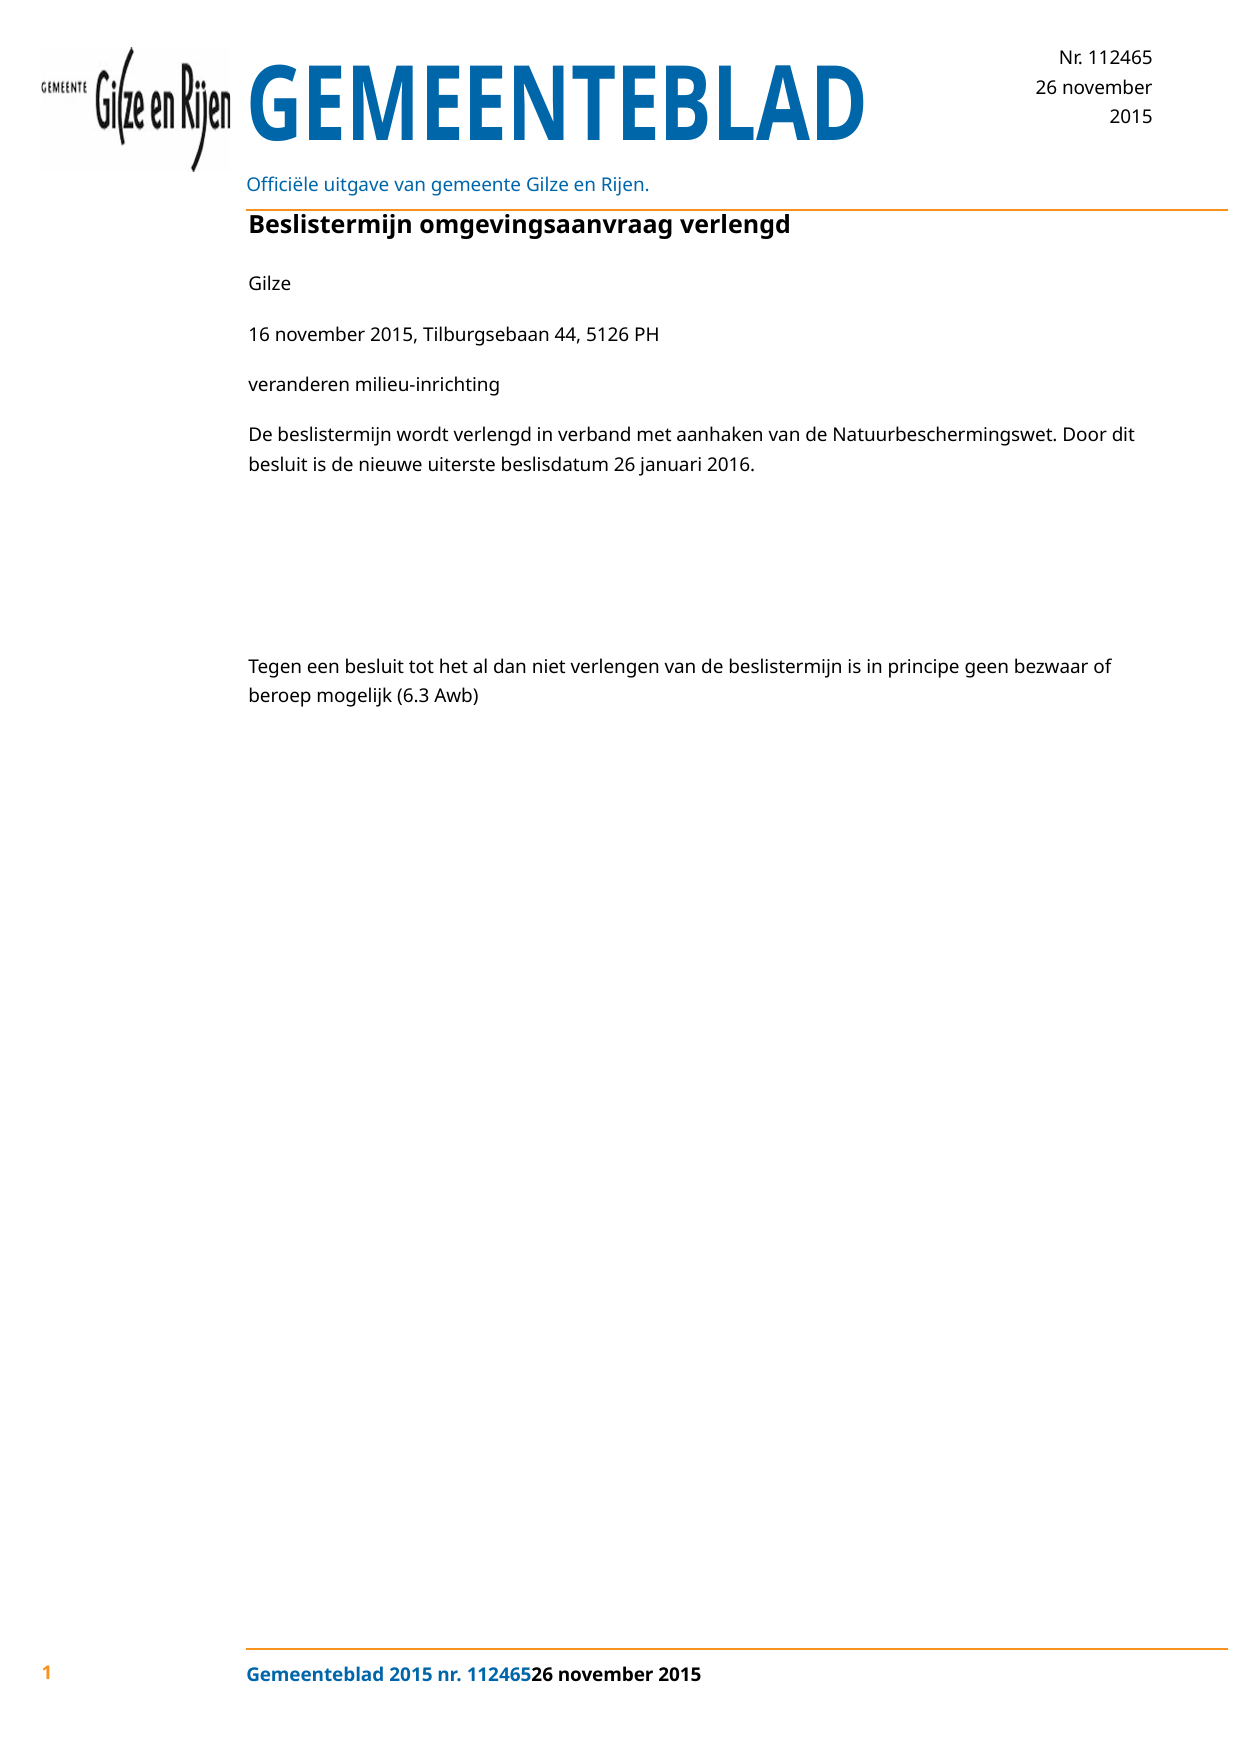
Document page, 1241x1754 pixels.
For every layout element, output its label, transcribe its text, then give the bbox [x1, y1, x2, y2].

picture [41, 47, 231, 172]
text Beslistermijn omgevingsaanvraag verlengd [248, 211, 1152, 241]
text De beslistermijn wordt verlengd in verband met aanhaken van de Natuurbeschermingswet. Door dit besluit is de nieuwe uiterste beslisdatum 26 januari 2016. [248, 422, 1152, 477]
text veranderen milieu-inrichting [248, 371, 1152, 397]
text 16 november 2015, Tilburgsebaan 44, 5126 PH [248, 321, 1152, 346]
text Gilze [248, 270, 1152, 296]
text Tegen een besluit tot het al dan niet verlengen van de beslistermijn is in principe geen bezwaar of beroep mogelijk (6.3 Awb) [248, 653, 1152, 708]
